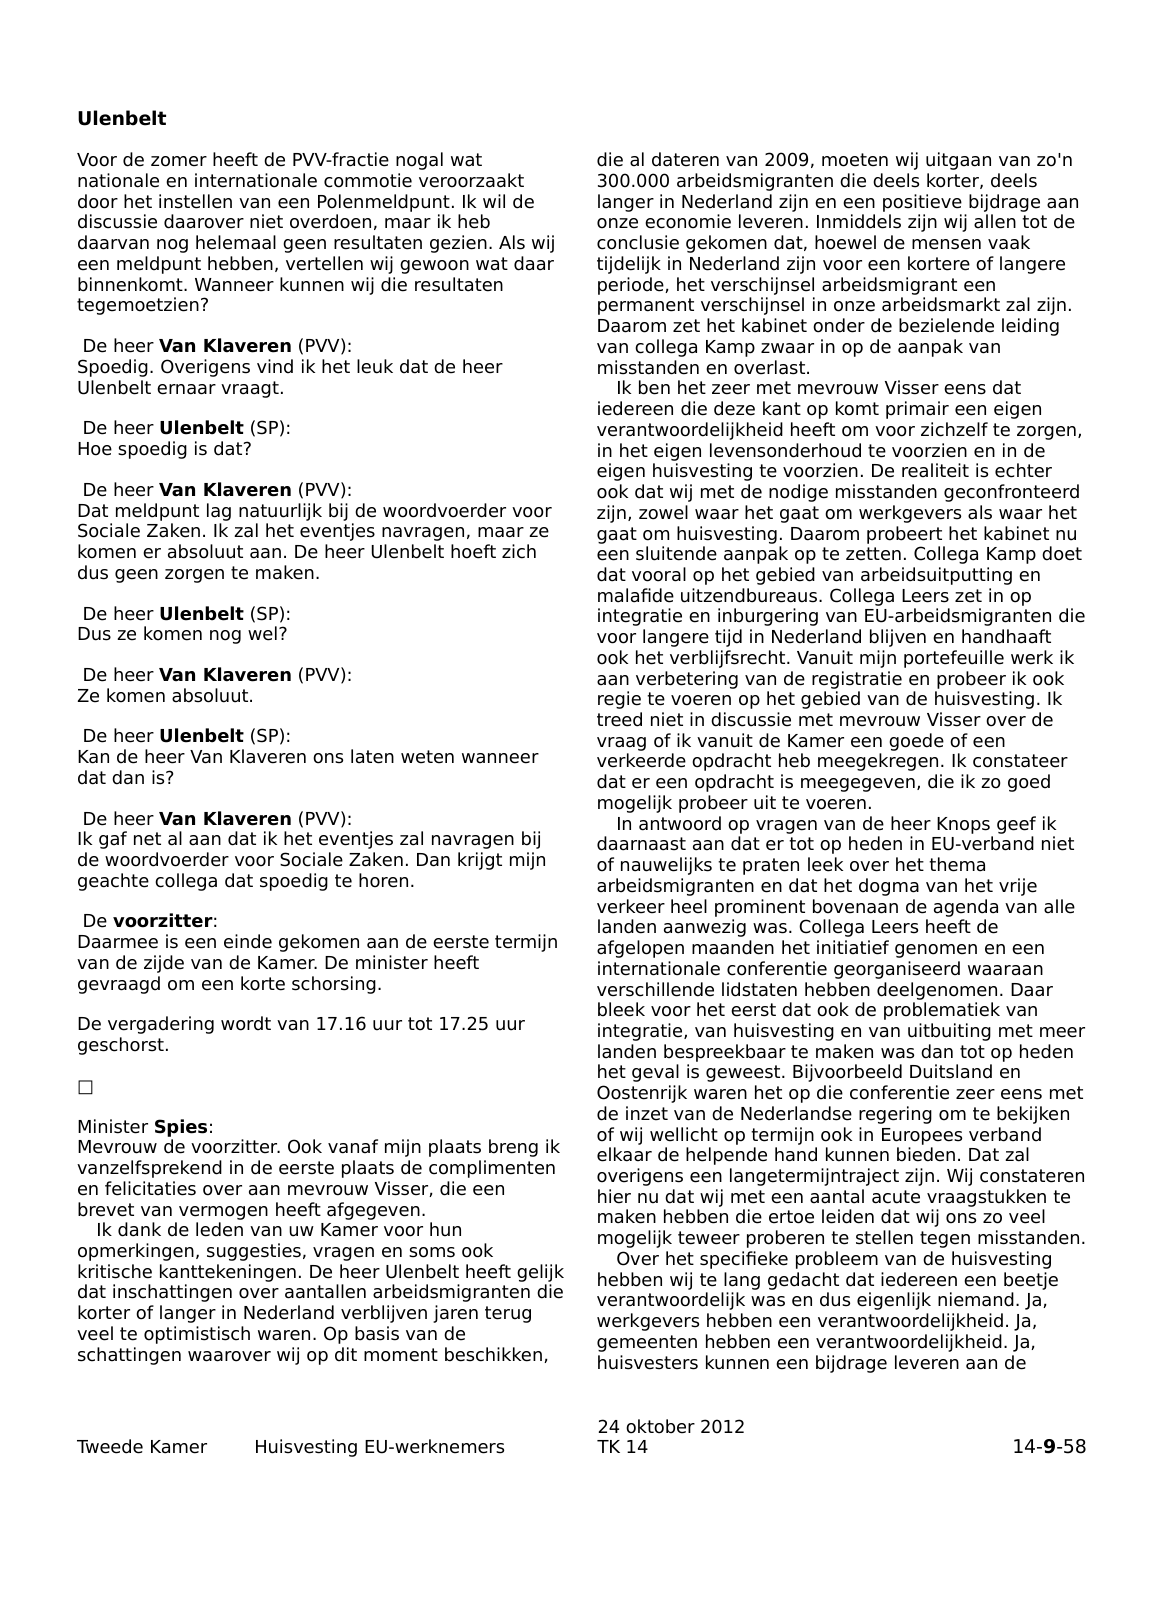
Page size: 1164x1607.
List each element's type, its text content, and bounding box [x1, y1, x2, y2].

text Ik ben het zeer met mevrouw Visser eens dat iedereen die deze kant op komt primair een eigen verantwoordelijkheid heeft om voor zichzelf te zorgen, in het eigen levensonderhoud te voorzien en in de eigen huisvesting te voorzien. De realiteit is echter ook dat wij met de nodige misstanden geconfronteerd zijn, zowel waar het gaat om werkgevers als waar het gaat om huisvesting. Daarom probeert het kabinet nu een sluitende aanpak op te zetten. Collega Kamp doet dat vooral op het gebied van arbeidsuitputting en malafide uitzendbureaus. Collega Leers zet in op integratie en inburgering van EU-arbeidsmigranten die voor langere tijd in Nederland blijven en handhaaft ook het verblijfsrecht. Vanuit mijn portefeuille werk ik aan verbetering van de registratie en probeer ik ook regie te voeren op het gebied van de huisvesting. Ik treed niet in discussie met mevrouw Visser over de vraag of ik vanuit de Kamer een goede of een verkeerde opdracht heb meegekregen. Ik constateer dat er een opdracht is meegegeven, die ik zo goed mogelijk probeer uit te voeren. [596, 378, 1087, 813]
text die al dateren van 2009, moeten wij uitgaan van zo'n 300.000 arbeidsmigranten die deels korter, deels langer in Nederland zijn en een positieve bijdrage aan onze economie leveren. Inmiddels zijn wij allen tot de conclusie gekomen dat, hoewel de mensen vaak tijdelijk in Nederland zijn voor een kortere of langere periode, het verschijnsel arbeidsmigrant een permanent verschijnsel in onze arbeidsmarkt zal zijn. Daarom zet het kabinet onder de bezielende leiding van collega Kamp zwaar in op de aanpak van misstanden en overlast. [596, 150, 1087, 378]
text De heer Van Klaveren (PVV): [77, 480, 567, 500]
text Dat meldpunt lag natuurlijk bij de woordvoerder voor Sociale Zaken. Ik zal het eventjes navragen, maar ze komen er absoluut aan. De heer Ulenbelt hoeft zich dus geen zorgen te maken. [77, 500, 567, 583]
text Ze komen absoluut. [77, 686, 567, 706]
text Over het specifieke probleem van de huisvesting hebben wij te lang gedacht dat iedereen een beetje verantwoordelijk was en dus eigenlijk niemand. Ja, werkgevers hebben een verantwoordelijkheid. Ja, gemeenten hebben een verantwoordelijkheid. Ja, huisvesters kunnen een bijdrage leveren aan de [596, 1249, 1087, 1373]
text Hoe spoedig is dat? [77, 439, 567, 460]
text De heer Van Klaveren (PVV): [77, 336, 567, 357]
text Dus ze komen nog wel? [77, 624, 567, 645]
text Voor de zomer heeft de PVV-fractie nogal wat nationale en internationale commotie veroorzaakt door het instellen van een Polenmeldpunt. Ik wil de discussie daarover niet overdoen, maar ik heb daarvan nog helemaal geen resultaten gezien. Als wij een meldpunt hebben, vertellen wij gewoon wat daar binnenkomt. Wanneer kunnen wij die resultaten tegemoetzien? [77, 150, 567, 316]
text In antwoord op vragen van de heer Knops geef ik daarnaast aan dat er tot op heden in EU-verband niet of nauwelijks te praten leek over het thema arbeidsmigranten en dat het dogma van het vrije verkeer heel prominent bovenaan de agenda van alle landen aanwezig was. Collega Leers heeft de afgelopen maanden het initiatief genomen en een internationale conferentie georganiseerd waaraan verschillende lidstaten hebben deelgenomen. Daar bleek voor het eerst dat ook de problematiek van integratie, van huisvesting en van uitbuiting met meer landen bespreekbaar te maken was dan tot op heden het geval is geweest. Bijvoorbeeld Duitsland en Oostenrijk waren het op die conferentie zeer eens met de inzet van de Nederlandse regering om te bekijken of wij wellicht op termijn ook in Europees verband elkaar de helpende hand kunnen bieden. Dat zal overigens een langetermijntraject zijn. Wij constateren hier nu dat wij met een aantal acute vraagstukken te maken hebben die ertoe leiden dat wij ons zo veel mogelijk teweer proberen te stellen tegen misstanden. [596, 813, 1087, 1249]
text De voorzitter: [77, 911, 567, 932]
text De heer Van Klaveren (PVV): [77, 665, 567, 686]
text Spoedig. Overigens vind ik het leuk dat de heer Ulenbelt ernaar vraagt. [77, 357, 567, 398]
text Ik dank de leden van uw Kamer voor hun opmerkingen, suggesties, vragen en soms ook kritische kanttekeningen. De heer Ulenbelt heeft gelijk dat inschattingen over aantallen arbeidsmigranten die korter of langer in Nederland verblijven jaren terug veel te optimistisch waren. Op basis van de schattingen waarover wij op dit moment beschikken, [77, 1220, 567, 1365]
text De heer Ulenbelt (SP): [77, 603, 567, 624]
text Minister Spies: [77, 1116, 567, 1137]
text Ik gaf net al aan dat ik het eventjes zal navragen bij de woordvoerder voor Sociale Zaken. Dan krijgt mijn geachte collega dat spoedig te horen. [77, 829, 567, 891]
text De vergadering wordt van 17.16 uur tot 17.25 uur geschorst. [77, 1014, 567, 1056]
text De heer Ulenbelt (SP): [77, 418, 567, 439]
text Kan de heer Van Klaveren ons laten weten wanneer dat dan is? [77, 747, 567, 788]
text Mevrouw de voorzitter. Ook vanaf mijn plaats breng ik vanzelfsprekend in de eerste plaats de complimenten en felicitaties over aan mevrouw Visser, die een brevet van vermogen heeft afgegeven. [77, 1137, 567, 1220]
text □ [77, 1076, 567, 1096]
text De heer Van Klaveren (PVV): [77, 808, 567, 829]
text De heer Ulenbelt (SP): [77, 726, 567, 747]
text Daarmee is een einde gekomen aan de eerste termijn van de zijde van de Kamer. De minister heeft gevraagd om een korte schorsing. [77, 932, 567, 994]
